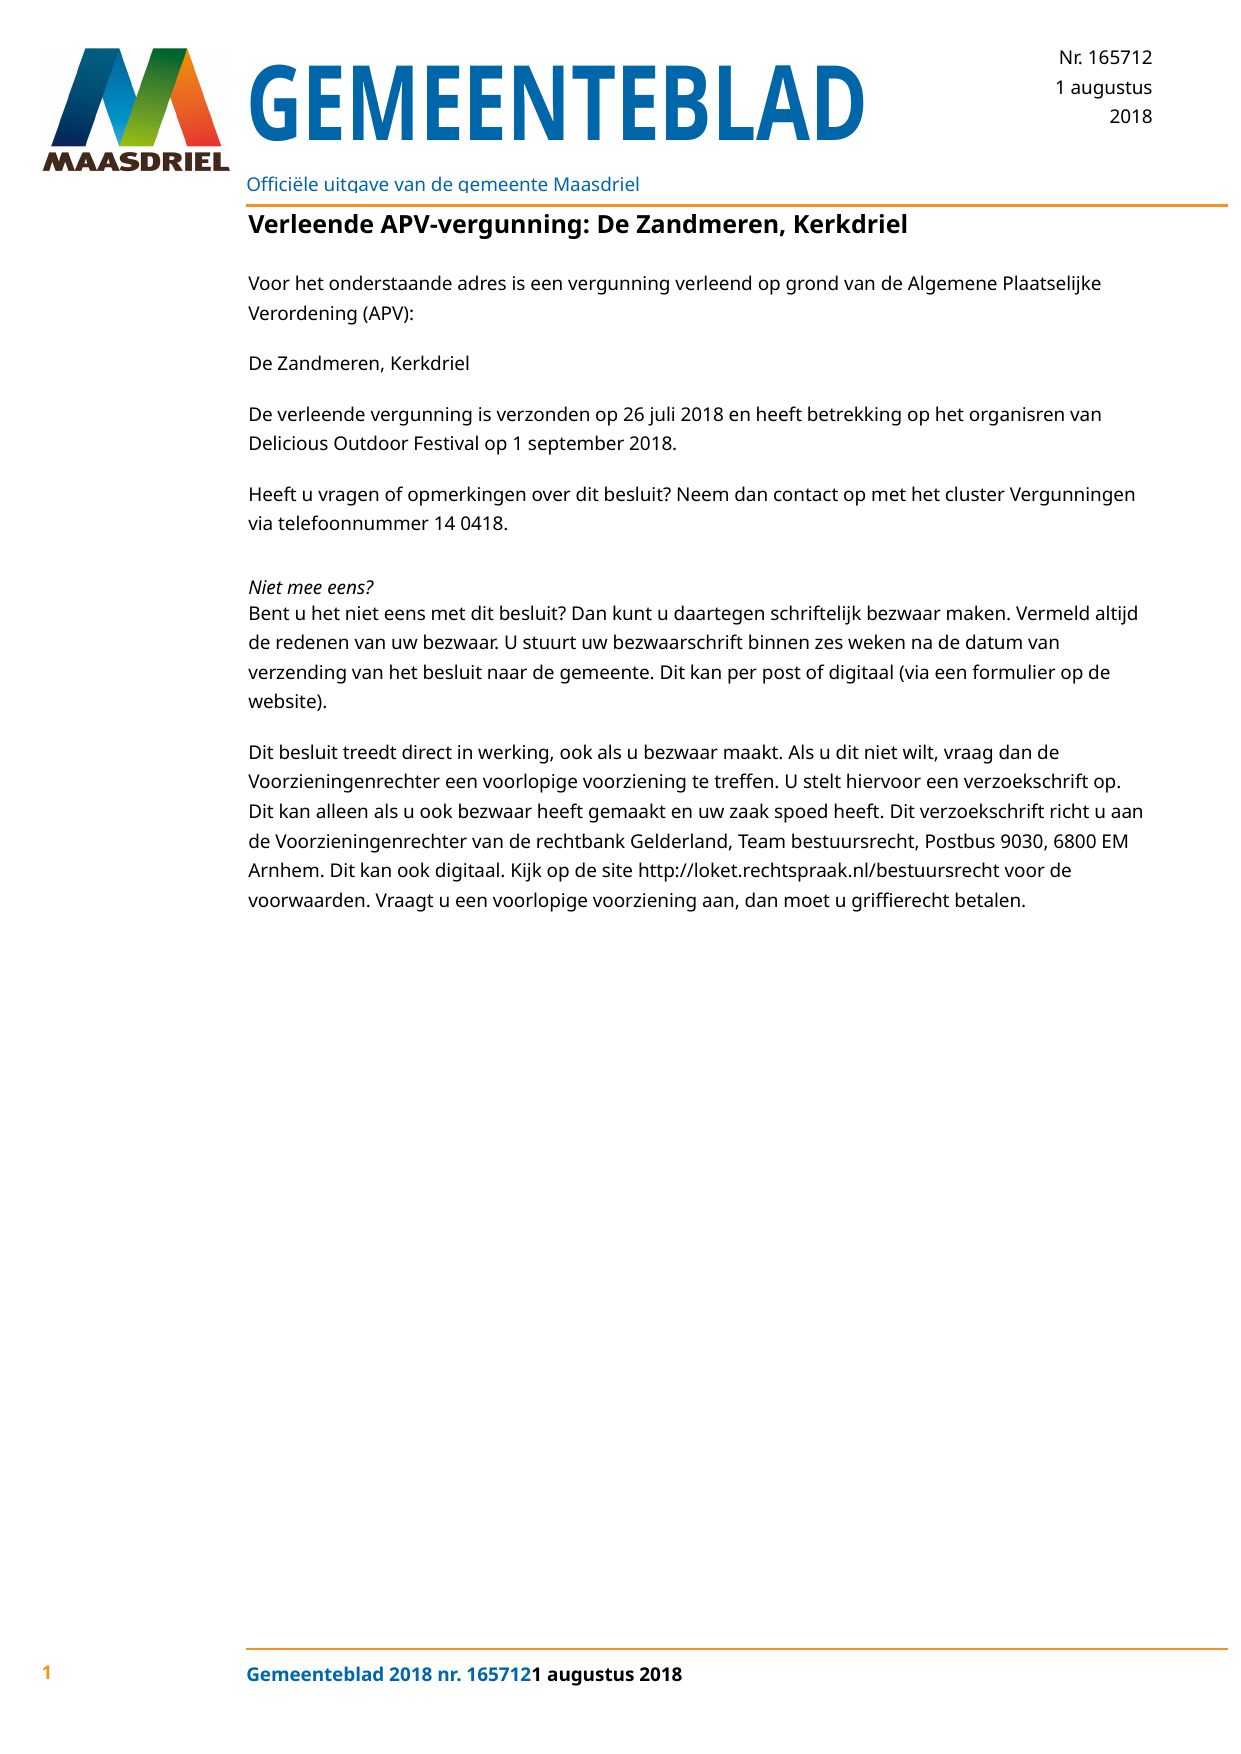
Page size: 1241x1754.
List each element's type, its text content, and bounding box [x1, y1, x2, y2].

text Voor het onderstaande adres is een vergunning verleend op grond van de Algemene Plaatselijke Verordening (APV): [248, 270, 1152, 326]
text Bent u het niet eens met dit besluit? Dan kunt u daartegen schriftelijk bezwaar maken. Vermeld altijd de redenen van uw bezwaar. U stuurt uw bezwaarschrift binnen zes weken na de datum van verzending van het besluit naar de gemeente. Dit kan per post of digitaal (via een formulier op de website). [248, 600, 1152, 714]
text Dit besluit treedt direct in werking, ook als u bezwaar maakt. Als u dit niet wilt, vraag dan de Voorzieningenrechter een voorlopige voorziening te treffen. U stelt hiervoor een verzoekschrift op. Dit kan alleen als u ook bezwaar heeft gemaakt en uw zaak spoed heeft. Dit verzoekschrift richt u aan de Voorzieningenrechter van de rechtbank Gelderland, Team bestuursrecht, Postbus 9030, 6800 EM Arnhem. Dit kan ook digitaal. Kijk op de site http://loket.rechtspraak.nl/bestuursrecht voor de voorwaarden. Vraagt u een voorlopige voorziening aan, dan moet u griffierecht betalen. [248, 739, 1152, 913]
text Niet mee eens? [248, 574, 1152, 600]
text De verleende vergunning is verzonden op 26 juli 2018 en heeft betrekking op het organisren van Delicious Outdoor Festival op 1 september 2018. [248, 401, 1152, 456]
text Heeft u vragen of opmerkingen over dit besluit? Neem dan contact op met het cluster Vergunningen via telefoonnummer 14 0418. [248, 481, 1152, 536]
picture [41, 47, 231, 172]
text De Zandmeren, Kerkdriel [248, 350, 1152, 376]
text Verleende APV-vergunning: De Zandmeren, Kerkdriel [248, 207, 1152, 241]
